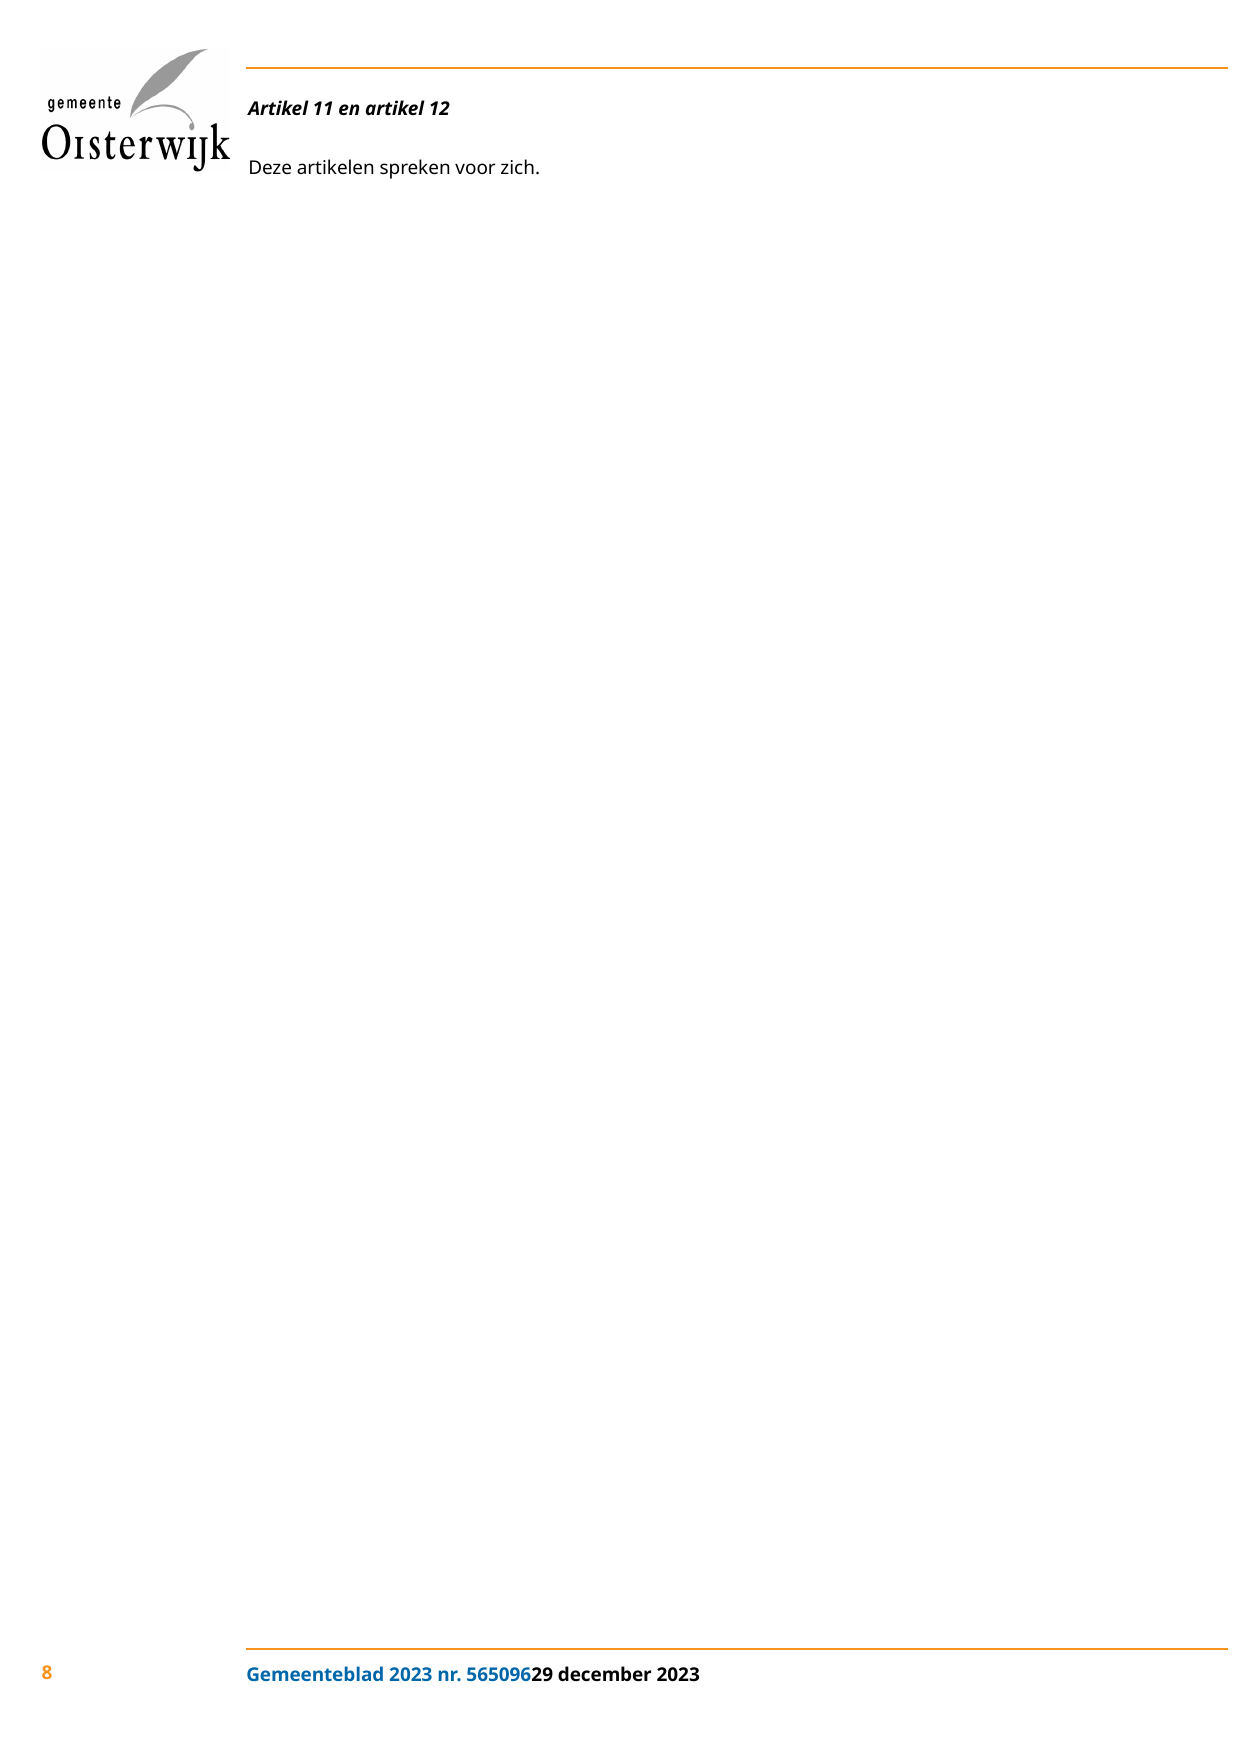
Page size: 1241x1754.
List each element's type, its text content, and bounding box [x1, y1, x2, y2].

text Artikel 11 en artikel 12 [248, 95, 1152, 121]
text Deze artikelen spreken voor zich. [248, 154, 1152, 180]
picture [41, 47, 231, 172]
